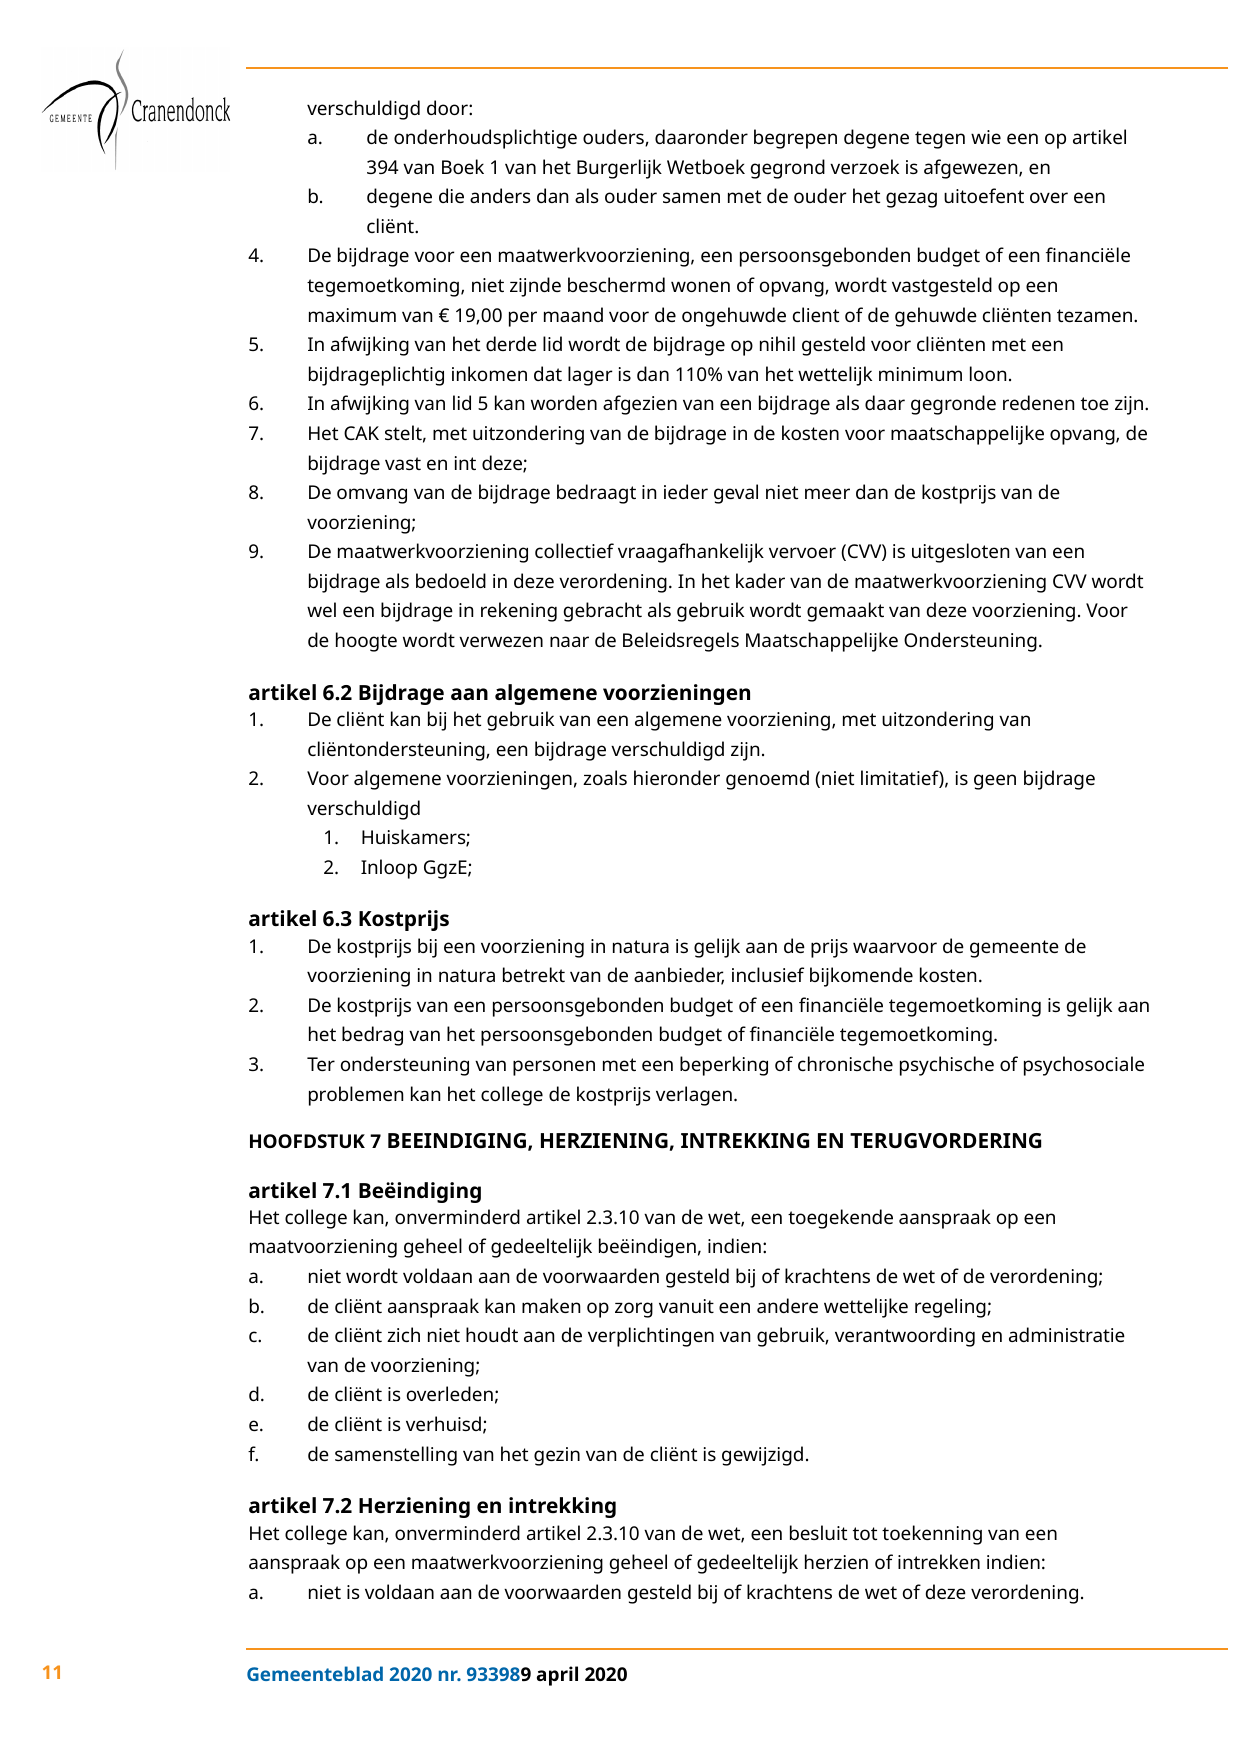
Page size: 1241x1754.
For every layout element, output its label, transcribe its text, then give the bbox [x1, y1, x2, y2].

list De bijdrage voor een maatwerkvoorziening, een persoonsgebonden budget of een financiële tegemoetkoming, niet zijnde beschermd wonen of opvang, wordt vastgesteld op een maximum van € 19,00 per maand voor de ongehuwde client of de gehuwde cliënten tezamen. [248, 243, 1152, 328]
text Het college kan, onverminderd artikel 2.3.10 van de wet, een besluit tot toekenning van een aanspraak op een maatwerkvoorziening geheel of gedeeltelijk herzien of intrekken indien: [248, 1520, 1152, 1575]
text artikel 7.1 Beëindiging [248, 1176, 1152, 1204]
text artikel 7.2 Herziening en intrekking [248, 1491, 1152, 1520]
list de cliënt aanspraak kan maken op zorg vanuit een andere wettelijke regeling; [248, 1293, 1152, 1319]
list De kostprijs bij een voorziening in natura is gelijk aan de prijs waarvoor de gemeente de voorziening in natura betrekt van de aanbieder, inclusief bijkomende kosten. [248, 933, 1152, 988]
list Ter ondersteuning van personen met een beperking of chronische psychische of psychosociale problemen kan het college de kostprijs verlagen. [248, 1051, 1152, 1107]
list niet is voldaan aan de voorwaarden gesteld bij of krachtens de wet of deze verordening. [248, 1579, 1152, 1604]
list Voor algemene voorzieningen, zoals hieronder genoemd (niet limitatief), is geen bijdrage verschuldigd [248, 765, 1152, 821]
picture [41, 47, 231, 172]
list De maatwerkvoorziening collectief vraagafhankelijk vervoer (CVV) is uitgesloten van een bijdrage als bedoeld in deze verordening. In het kader van de maatwerkvoorziening CVV wordt wel een bijdrage in rekening gebracht als gebruik wordt gemaakt van deze voorziening. Voor de hoogte wordt verwezen naar de Beleidsregels Maatschappelijke Ondersteuning. [248, 538, 1152, 653]
text artikel 6.2 Bijdrage aan algemene voorzieningen [248, 678, 1152, 706]
text artikel 6.3 Kostprijs [248, 904, 1152, 933]
list de samenstelling van het gezin van de cliënt is gewijzigd. [248, 1441, 1152, 1467]
list In afwijking van het derde lid wordt de bijdrage op nihil gesteld voor cliënten met een bijdrageplichtig inkomen dat lager is dan 110% van het wettelijk minimum loon. [248, 331, 1152, 387]
list In afwijking van lid 5 kan worden afgezien van een bijdrage als daar gegronde redenen toe zijn. [248, 391, 1152, 416]
list de onderhoudsplichtige ouders, daaronder begrepen degene tegen wie een op artikel 394 van Boek 1 van het Burgerlijk Wetboek gegrond verzoek is afgewezen, en [307, 124, 1152, 180]
list de cliënt is overleden; [248, 1382, 1152, 1407]
list De cliënt kan bij het gebruik van een algemene voorziening, met uitzondering van cliëntondersteuning, een bijdrage verschuldigd zijn. [248, 706, 1152, 761]
text HOOFDSTUK 7 BEEINDIGING, HERZIENING, INTREKKING EN TERUGVORDERING [248, 1126, 1152, 1155]
text Het college kan, onverminderd artikel 2.3.10 van de wet, een toegekende aanspraak op een maatvoorziening geheel of gedeeltelijk beëindigen, indien: [248, 1204, 1152, 1259]
list Het CAK stelt, met uitzondering van de bijdrage in de kosten voor maatschappelijke opvang, de bijdrage vast en int deze; [248, 420, 1152, 476]
list De kostprijs van een persoonsgebonden budget of een financiële tegemoetkoming is gelijk aan het bedrag van het persoonsgebonden budget of financiële tegemoetkoming. [248, 992, 1152, 1047]
list de cliënt zich niet houdt aan de verplichtingen van gebruik, verantwoording en administratie van de voorziening; [248, 1322, 1152, 1378]
list de cliënt is verhuisd; [248, 1411, 1152, 1437]
list verschuldigd door: [248, 95, 1152, 121]
list De omvang van de bijdrage bedraagt in ieder geval niet meer dan de kostprijs van de voorziening; [248, 479, 1152, 535]
list Huiskamers; [323, 824, 1152, 850]
list Inloop GgzE; [323, 854, 1152, 880]
list degene die anders dan als ouder samen met de ouder het gezag uitoefent over een cliënt. [307, 183, 1152, 239]
list niet wordt voldaan aan de voorwaarden gesteld bij of krachtens de wet of de verordening; [248, 1263, 1152, 1289]
